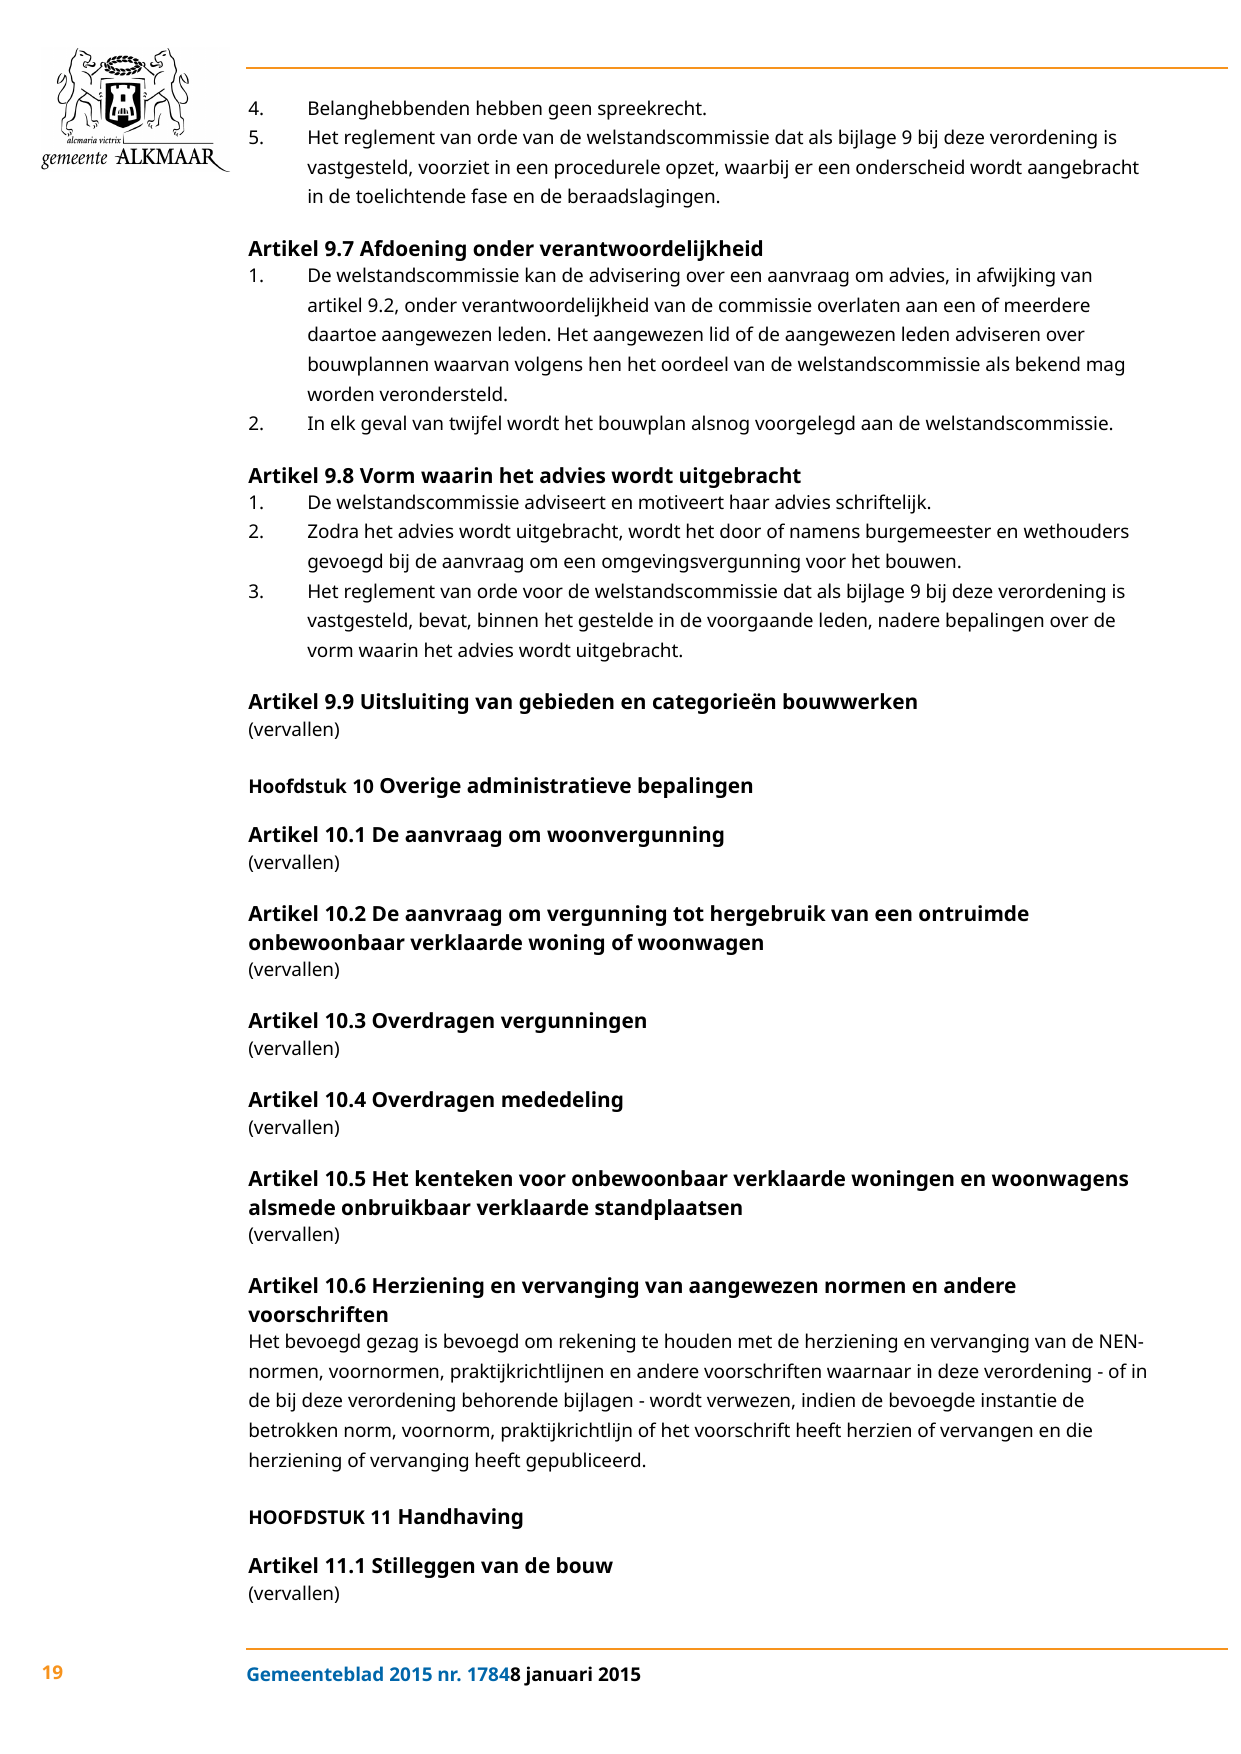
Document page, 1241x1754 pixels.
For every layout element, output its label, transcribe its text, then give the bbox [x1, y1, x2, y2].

picture [41, 47, 231, 172]
text HOOFDSTUK 11 Handhaving [248, 1502, 1152, 1531]
text Artikel 11.1 Stilleggen van de bouw [248, 1551, 1152, 1580]
list In elk geval van twijfel wordt het bouwplan alsnog voorgelegd aan de welstandscommissie. [248, 410, 1152, 436]
text Artikel 10.1 De aanvraag om woonvergunning [248, 821, 1152, 849]
text (vervallen) [248, 1035, 1152, 1061]
text (vervallen) [248, 849, 1152, 875]
text Hoofdstuk 10 Overige administratieve bepalingen [248, 771, 1152, 800]
list Het reglement van orde van de welstandscommissie dat als bijlage 9 bij deze verordening is vastgesteld, voorziet in een procedurele opzet, waarbij er een onderscheid wordt aangebracht in de toelichtende fase en de beraadslagingen. [248, 124, 1152, 209]
list Het reglement van orde voor de welstandscommissie dat als bijlage 9 bij deze verordening is vastgesteld, bevat, binnen het gestelde in de voorgaande leden, nadere bepalingen over de vorm waarin het advies wordt uitgebracht. [248, 578, 1152, 663]
text (vervallen) [248, 716, 1152, 742]
text Artikel 10.4 Overdragen mededeling [248, 1086, 1152, 1114]
text (vervallen) [248, 1114, 1152, 1140]
text Artikel 10.2 De aanvraag om vergunning tot hergebruik van een ontruimde onbewoonbaar verklaarde woning of woonwagen [248, 899, 1152, 956]
list De welstandscommissie adviseert en motiveert haar advies schriftelijk. [248, 489, 1152, 515]
text (vervallen) [248, 956, 1152, 982]
text Artikel 9.8 Vorm waarin het advies wordt uitgebracht [248, 461, 1152, 489]
text (vervallen) [248, 1580, 1152, 1606]
text Artikel 9.7 Afdoening onder verantwoordelijkheid [248, 234, 1152, 262]
text Artikel 10.3 Overdragen vergunningen [248, 1007, 1152, 1035]
text (vervallen) [248, 1221, 1152, 1247]
list Zodra het advies wordt uitgebracht, wordt het door of namens burgemeester en wethouders gevoegd bij de aanvraag om een omgevingsvergunning voor het bouwen. [248, 519, 1152, 574]
text Het bevoegd gezag is bevoegd om rekening te houden met de herziening en vervanging van de NEN-normen, voornormen, praktijkrichtlijnen en andere voorschriften waarnaar in deze verordening - of in de bij deze verordening behorende bijlagen - wordt verwezen, indien de bevoegde instantie de betrokken norm, voornorm, praktijkrichtlijn of het voorschrift heeft herzien of vervangen en die herziening of vervanging heeft gepubliceerd. [248, 1328, 1152, 1473]
text Artikel 10.6 Herziening en vervanging van aangewezen normen en andere voorschriften [248, 1272, 1152, 1328]
list De welstandscommissie kan de advisering over een aanvraag om advies, in afwijking van artikel 9.2, onder verantwoordelijkheid van de commissie overlaten aan een of meerdere daartoe aangewezen leden. Het aangewezen lid of de aangewezen leden adviseren over bouwplannen waarvan volgens hen het oordeel van de welstandscommissie als bekend mag worden verondersteld. [248, 262, 1152, 406]
text Artikel 9.9 Uitsluiting van gebieden en categorieën bouwwerken [248, 687, 1152, 716]
text Artikel 10.5 Het kenteken voor onbewoonbaar verklaarde woningen en woonwagens alsmede onbruikbaar verklaarde standplaatsen [248, 1164, 1152, 1221]
list Belanghebbenden hebben geen spreekrecht. [248, 95, 1152, 121]
